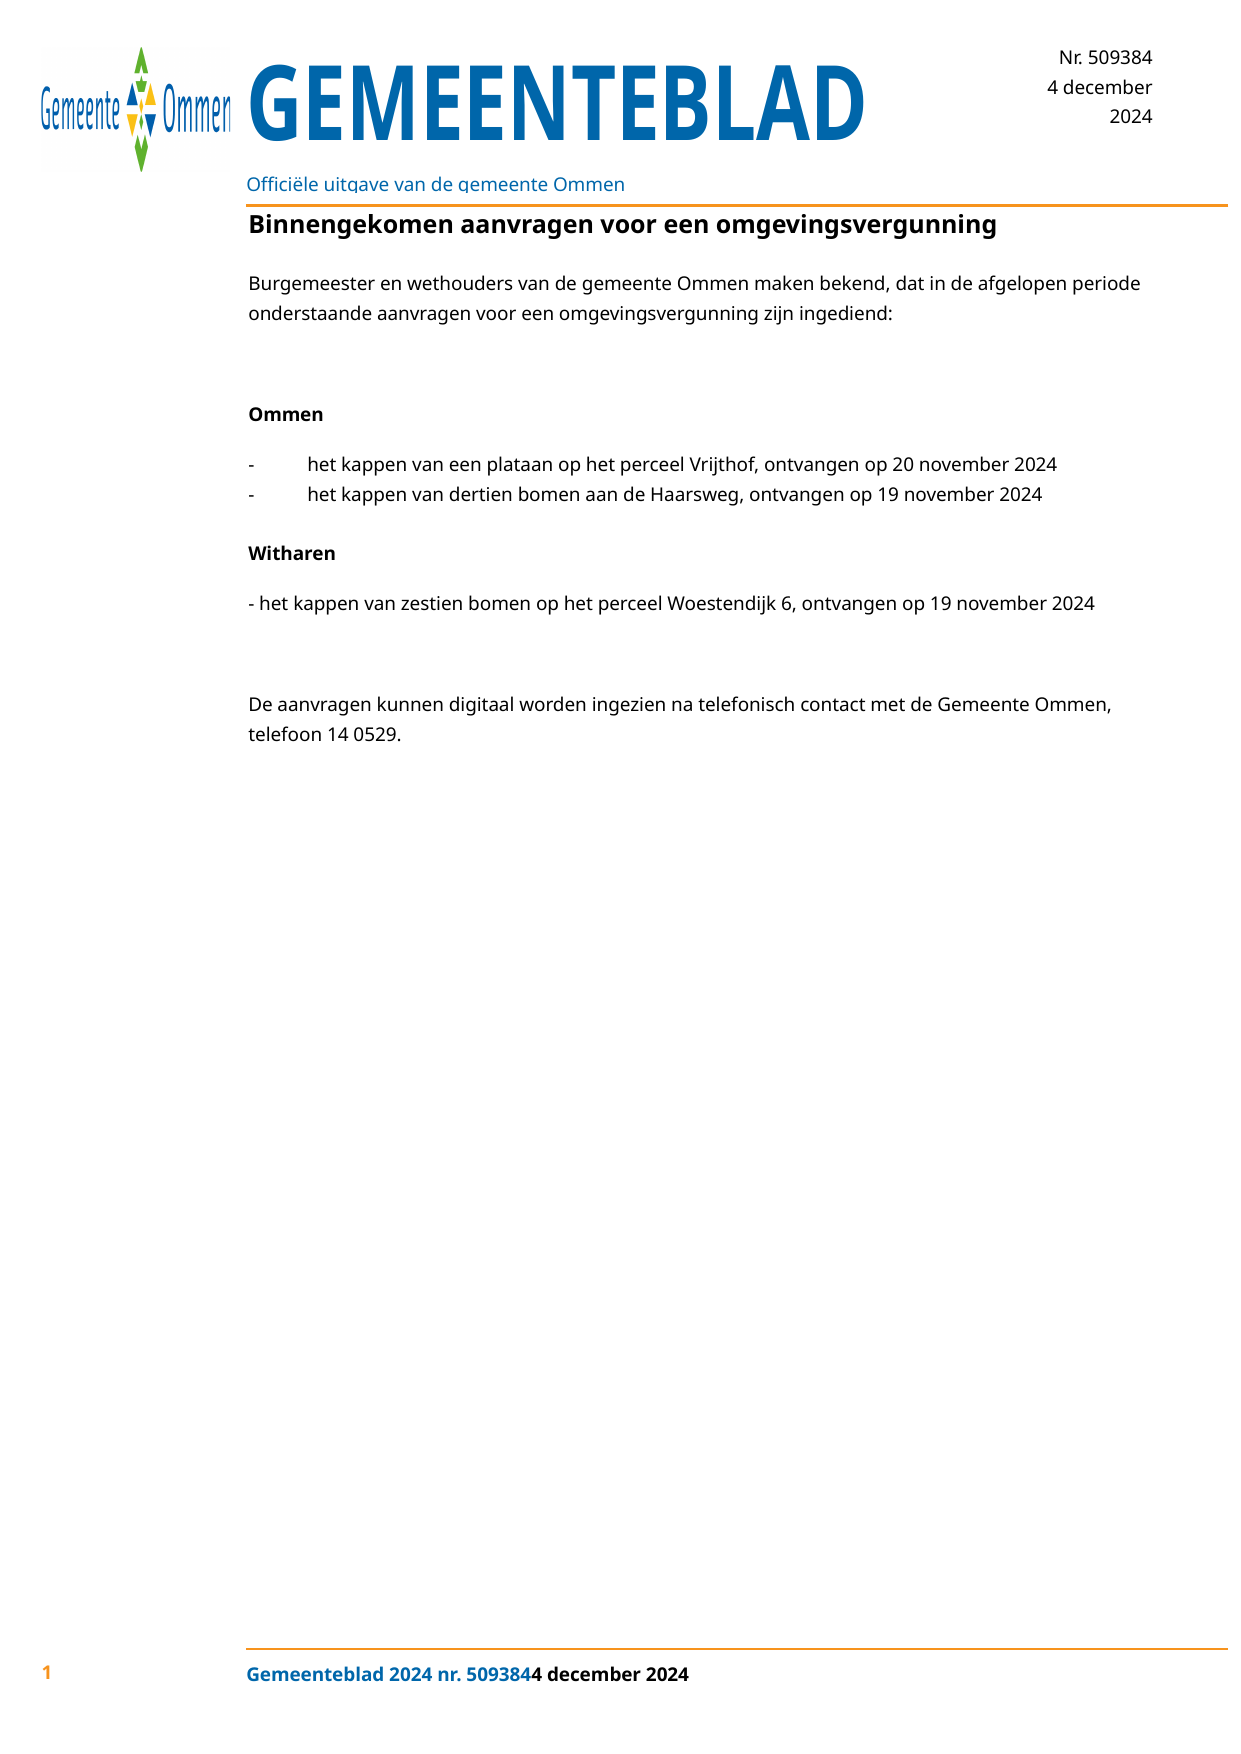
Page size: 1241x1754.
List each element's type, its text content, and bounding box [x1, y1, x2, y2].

text - het kappen van zestien bomen op het perceel Woestendijk 6, ontvangen op 19 november 2024 [248, 590, 1152, 616]
text Binnengekomen aanvragen voor een omgevingsvergunning [248, 207, 1152, 241]
list het kappen van een plataan op het perceel Vrijthof, ontvangen op 20 november 2024 [248, 451, 1152, 477]
text Witharen [248, 540, 1152, 566]
text Burgemeester en wethouders van de gemeente Ommen maken bekend, dat in de afgelopen periode onderstaande aanvragen voor een omgevingsvergunning zijn ingediend: [248, 270, 1152, 326]
text De aanvragen kunnen digitaal worden ingezien na telefonisch contact met de Gemeente Ommen, telefoon 14 0529. [248, 691, 1152, 746]
list het kappen van dertien bomen aan de Haarsweg, ontvangen op 19 november 2024 [248, 481, 1152, 506]
picture [41, 47, 231, 172]
text Ommen [248, 401, 1152, 426]
